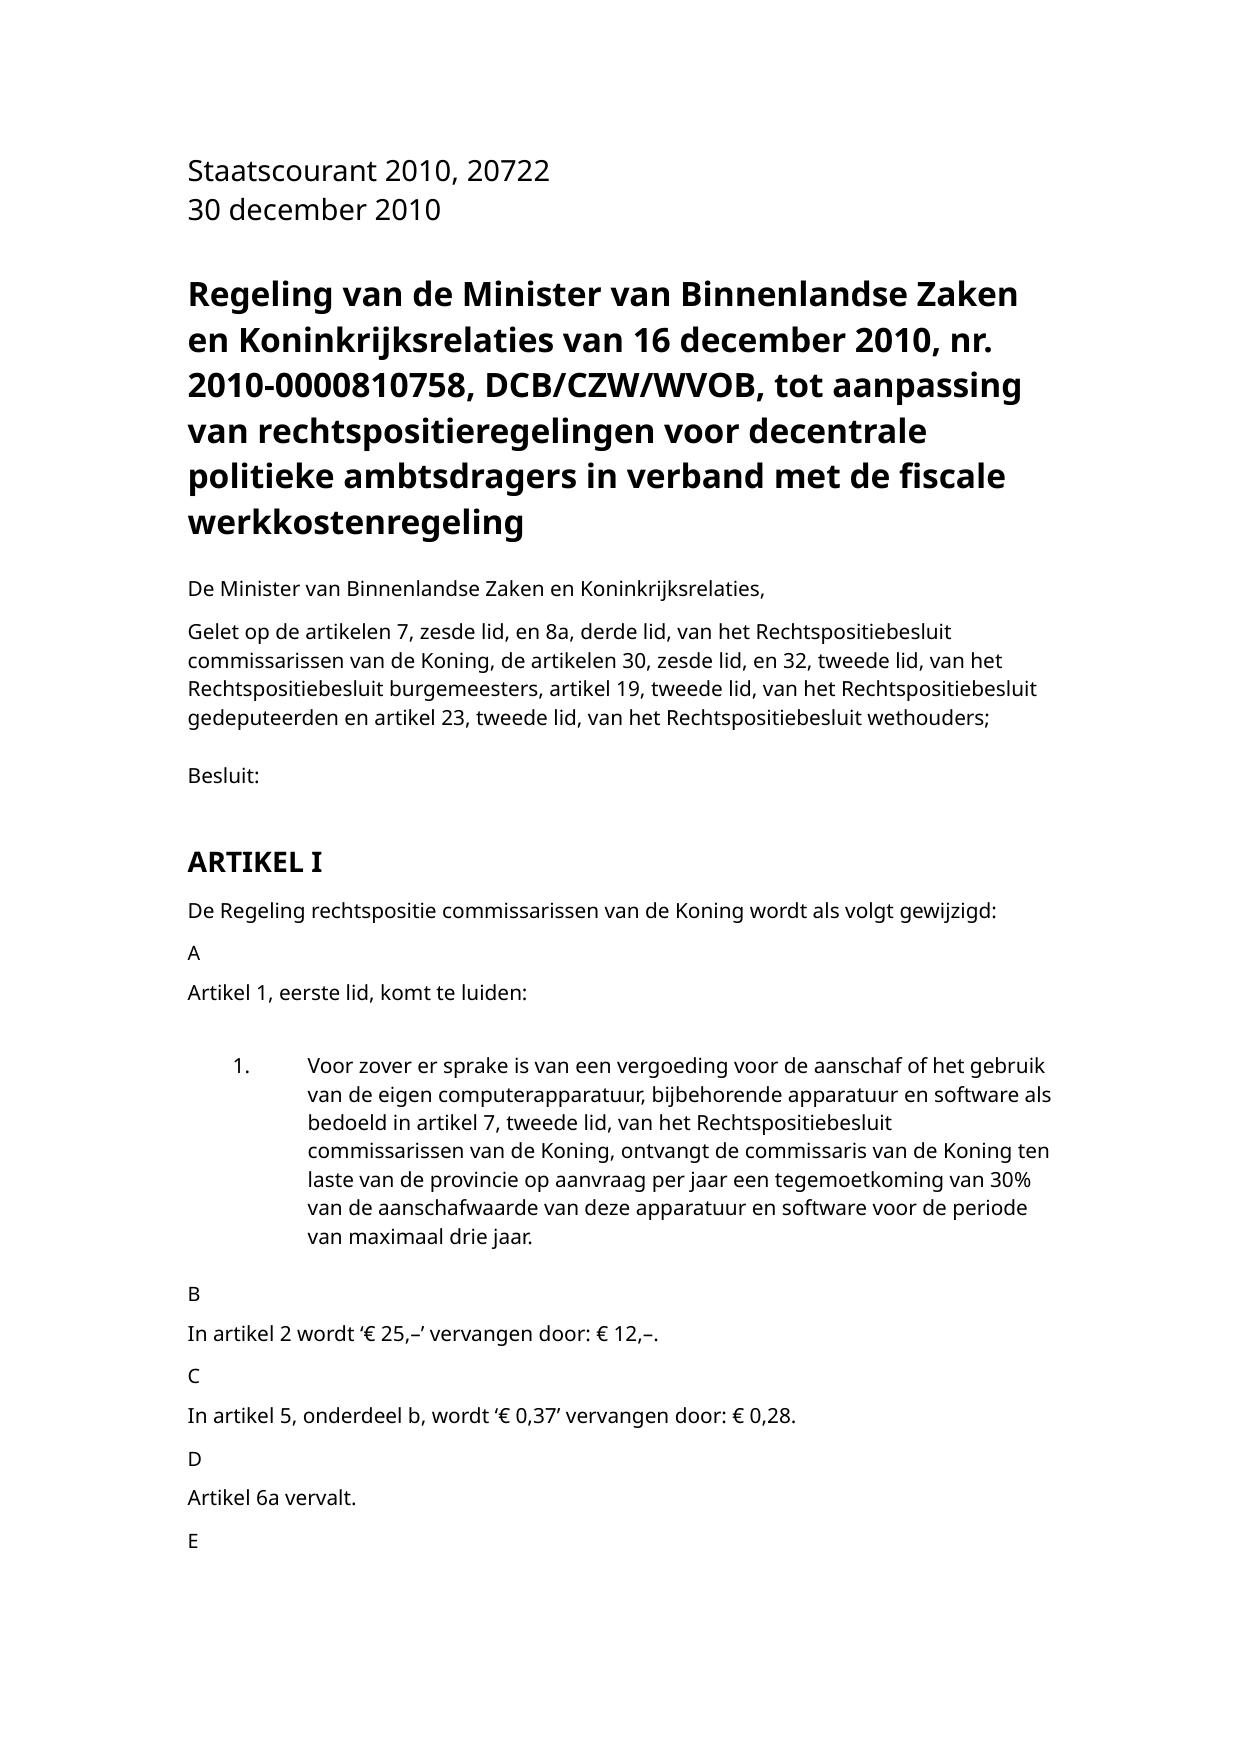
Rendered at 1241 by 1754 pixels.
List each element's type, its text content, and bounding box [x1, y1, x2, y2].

subtitle ARTIKEL I [187, 842, 1053, 881]
list Voor zover er sprake is van een vergoeding voor de aanschaf of het gebruik van de eigen computerapparatuur, bijbehorende apparatuur en software als bedoeld in artikel 7, tweede lid, van het Rechtspositiebesluit commissarissen van de Koning, ontvangt de commissaris van de Koning ten laste van de provincie op aanvraag per jaar een tegemoetkoming van 30% van de aanschafwaarde van deze apparatuur en software voor de periode van maximaal drie jaar. [232, 1051, 1053, 1250]
text Besluit: [187, 761, 1053, 789]
text E [187, 1527, 1053, 1554]
text 30 december 2010 [187, 190, 1053, 229]
text De Regeling rechtspositie commissarissen van de Koning wordt als volgt gewijzigd: [187, 896, 1053, 924]
text D [187, 1445, 1053, 1472]
text Artikel 1, eerste lid, komt te luiden: [187, 978, 1053, 1006]
text Staatscourant 2010, 20722 [187, 150, 1053, 190]
text Artikel 6a vervalt. [187, 1483, 1053, 1512]
text B [187, 1280, 1053, 1307]
text In artikel 5, onderdeel b, wordt ‘€ 0,37’ vervangen door: € 0,28. [187, 1401, 1053, 1430]
text In artikel 2 wordt ‘€ 25,–’ vervangen door: € 12,–. [187, 1319, 1053, 1348]
text Gelet op de artikelen 7, zesde lid, en 8a, derde lid, van het Rechtspositiebesluit commissarissen van de Koning, de artikelen 30, zesde lid, en 32, tweede lid, van het Rechtspositiebesluit burgemeesters, artikel 19, tweede lid, van het Rechtspositiebesluit gedeputeerden en artikel 23, tweede lid, van het Rechtspositiebesluit wethouders; [187, 617, 1053, 731]
subtitle Regeling van de Minister van Binnenlandse Zaken en Koninkrijksrelaties van 16 december 2010, nr. 2010-0000810758, DCB/CZW/WVOB, tot aanpassing van rechtspositieregelingen voor decentrale politieke ambtsdragers in verband met de fiscale werkkostenregeling [187, 271, 1053, 544]
text A [187, 939, 1053, 966]
text C [187, 1363, 1053, 1389]
text De Minister van Binnenlandse Zaken en Koninkrijksrelaties, [187, 574, 1053, 602]
